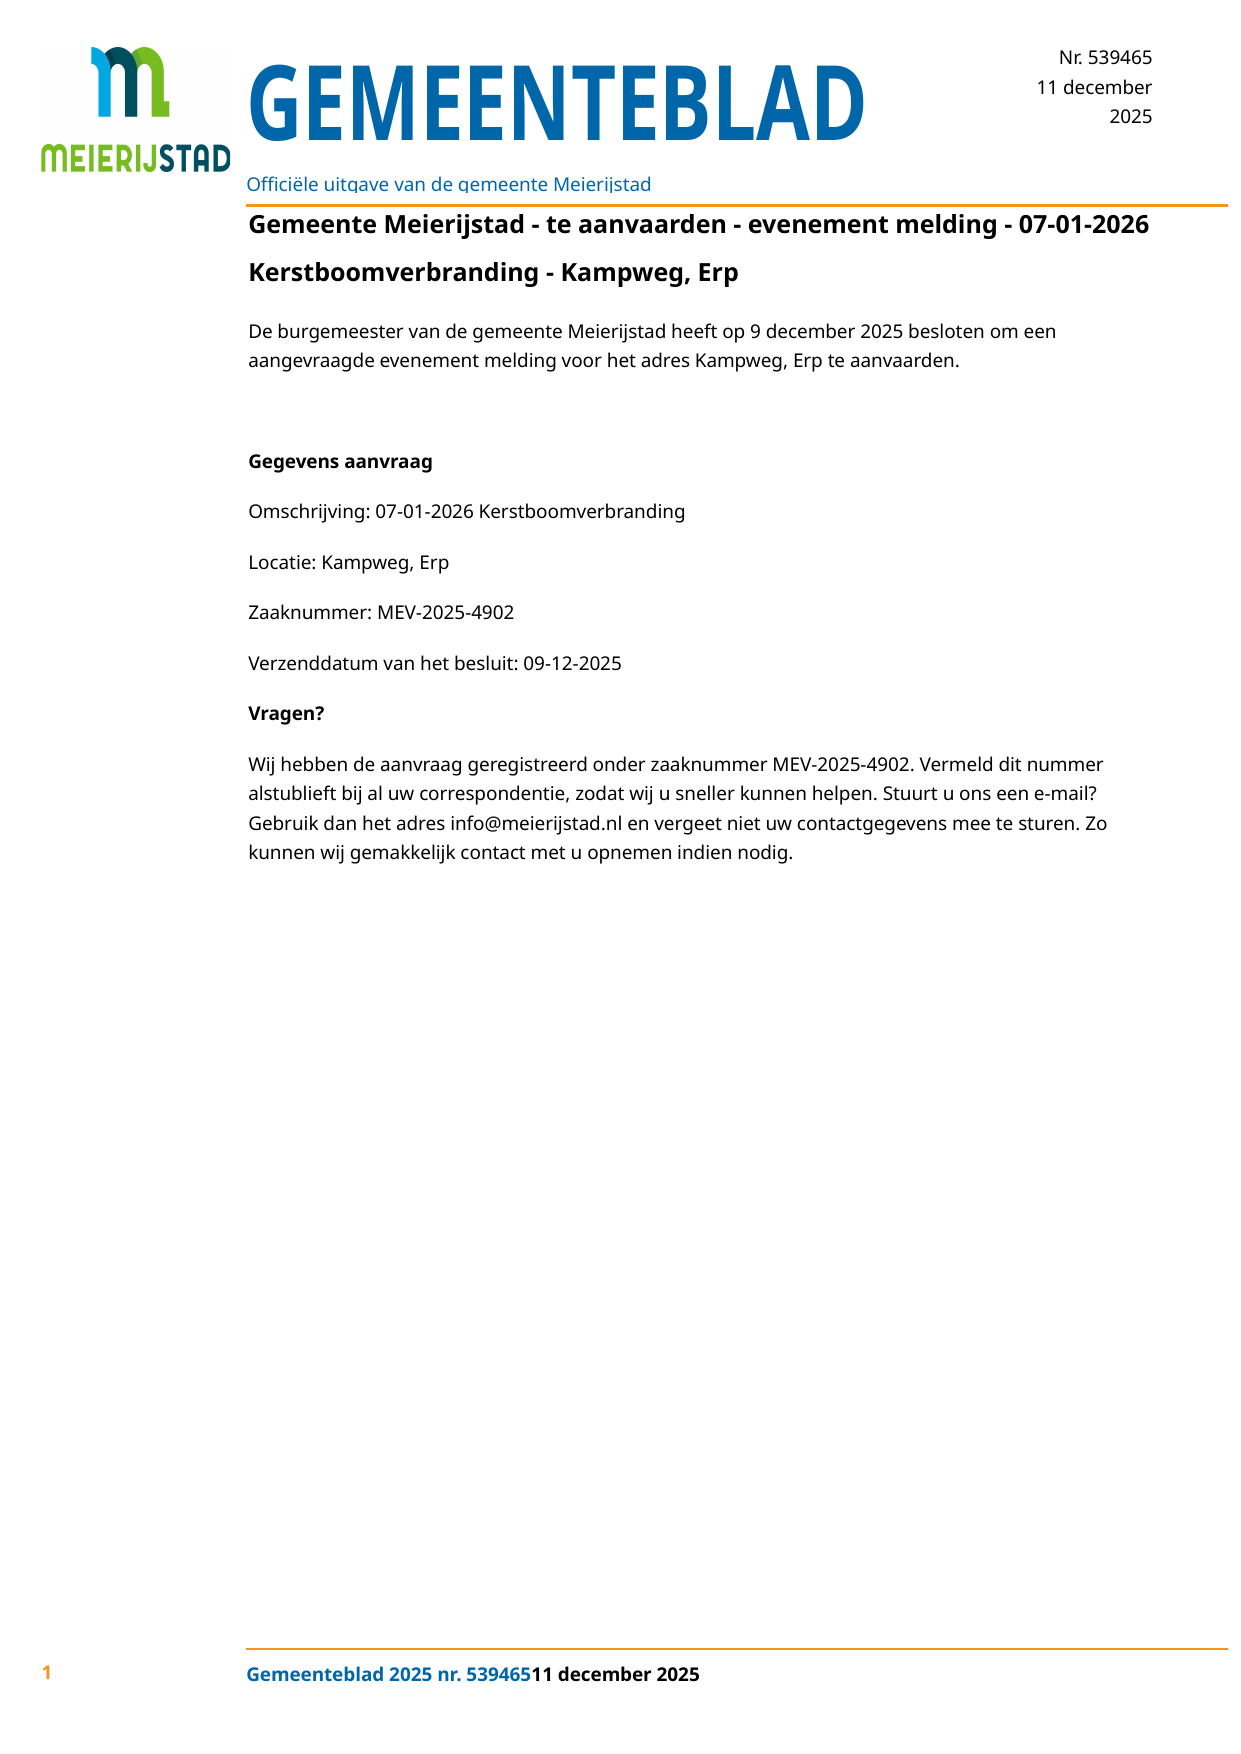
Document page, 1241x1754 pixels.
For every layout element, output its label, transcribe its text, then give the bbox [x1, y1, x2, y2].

text Verzenddatum van het besluit: 09-12-2025 [248, 650, 1152, 676]
text Vragen? [248, 700, 1152, 726]
picture [41, 47, 231, 172]
text Omschrijving: 07-01-2026 Kerstboomverbranding [248, 499, 1152, 524]
text Locatie: Kampweg, Erp [248, 549, 1152, 575]
text Zaaknummer: MEV-2025-4902 [248, 599, 1152, 625]
text Gemeente Meierijstad - te aanvaarden - evenement melding - 07-01-2026 Kerstboomverbranding - Kampweg, Erp [248, 207, 1152, 288]
text Gegevens aanvraag [248, 448, 1152, 474]
text De burgemeester van de gemeente Meierijstad heeft op 9 december 2025 besloten om een aangevraagde evenement melding voor het adres Kampweg, Erp te aanvaarden. [248, 318, 1152, 373]
text Wij hebben de aanvraag geregistreerd onder zaaknummer MEV-2025-4902. Vermeld dit nummer alstublieft bij al uw correspondentie, zodat wij u sneller kunnen helpen. Stuurt u ons een e-mail? Gebruik dan het adres info@meierijstad.nl en vergeet niet uw contactgegevens mee te sturen. Zo kunnen wij gemakkelijk contact met u opnemen indien nodig. [248, 751, 1152, 865]
